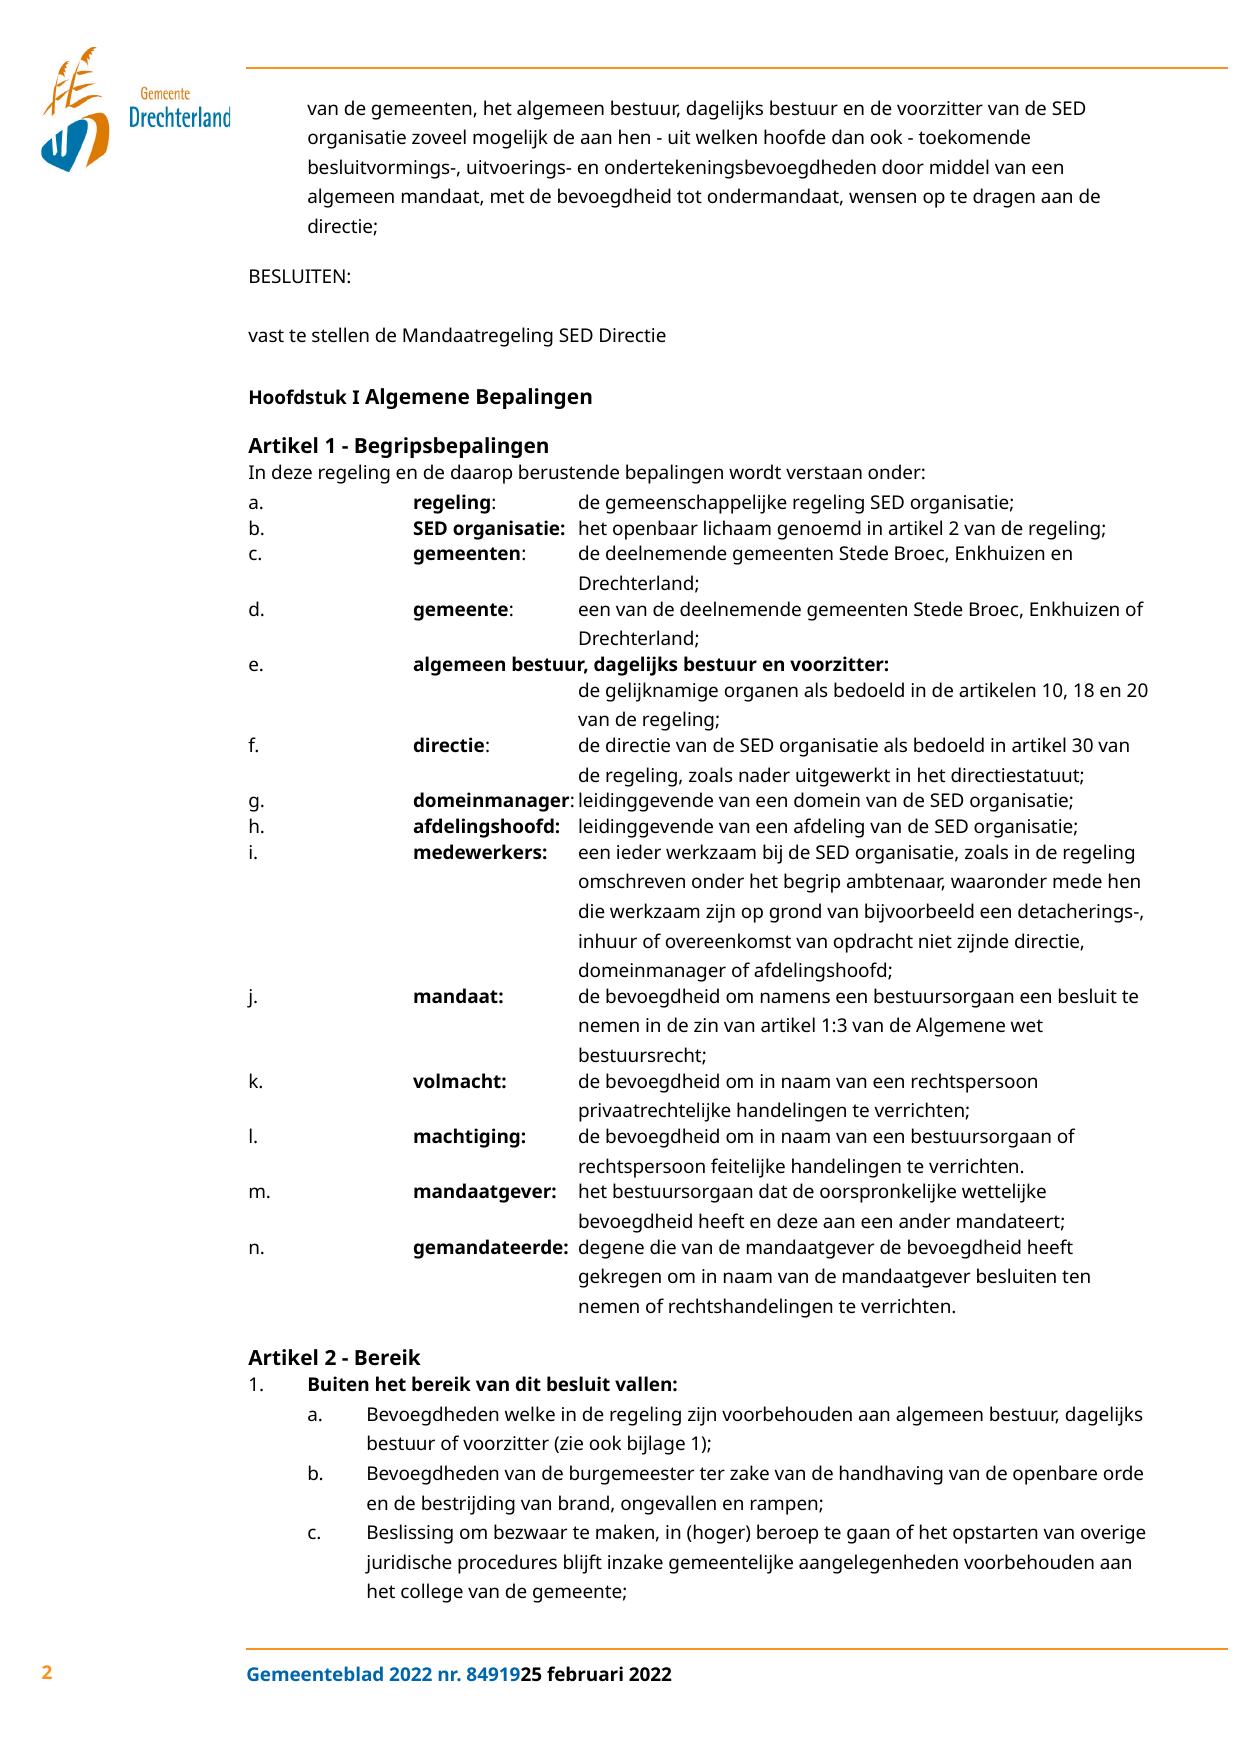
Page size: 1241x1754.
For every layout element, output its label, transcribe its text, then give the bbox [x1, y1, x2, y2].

list Bevoegdheden welke in de regeling zijn voorbehouden aan algemeen bestuur, dagelijks bestuur of voorzitter (zie ook bijlage 1); [307, 1401, 1152, 1456]
table_cell k. [248, 1068, 413, 1123]
table_cell afdelingshoofd: [413, 813, 578, 839]
table_cell [413, 677, 578, 732]
table_cell f. [248, 732, 413, 788]
table_cell SED organisatie: [413, 515, 578, 541]
table_header a. [248, 489, 413, 515]
table_cell gemeente: [413, 596, 578, 651]
picture [41, 158, 64, 172]
table_cell de bevoegdheid om in naam van een bestuursorgaan of rechtspersoon feitelijke handelingen te verrichten. [578, 1123, 1152, 1179]
table_cell de directie van de SED organisatie als bedoeld in artikel 30 van de regeling, zoals nader uitgewerkt in het directiestatuut; [578, 732, 1152, 788]
table_cell m. [248, 1179, 413, 1234]
picture [226, 115, 231, 124]
table_cell medewerkers: [413, 839, 578, 983]
table_cell h. [248, 813, 413, 839]
table_cell n. [248, 1234, 413, 1319]
table_cell het openbaar lichaam genoemd in artikel 2 van de regeling; [578, 515, 1152, 541]
table_cell l. [248, 1123, 413, 1179]
table_cell de gelijknamige organen als bedoeld in de artikelen 10, 18 en 20 van de regeling; [578, 677, 1152, 732]
table_cell mandaat: [413, 983, 578, 1068]
list Bevoegdheden van de burgemeester ter zake van de handhaving van de openbare orde en de bestrijding van brand, ongevallen en rampen; [307, 1460, 1152, 1515]
list Buiten het bereik van dit besluit vallen: [248, 1371, 1152, 1397]
table_cell gemeenten: [413, 541, 578, 596]
table_cell leidinggevende van een afdeling van de SED organisatie; [578, 813, 1152, 839]
table_cell domeinmanager: [413, 788, 578, 813]
table_cell d. [248, 596, 413, 651]
table_cell e. [248, 651, 413, 677]
table_cell machtiging: [413, 1123, 578, 1179]
table_header de gemeenschappelijke regeling SED organisatie; [578, 489, 1152, 515]
table_cell leidinggevende van een domein van de SED organisatie; [578, 788, 1152, 813]
list Beslissing om bezwaar te maken, in (hoger) beroep te gaan of het opstarten van overige juridische procedures blijft inzake gemeentelijke aangelegenheden voorbehouden aan het college van de gemeente; [307, 1519, 1152, 1604]
table_cell de bevoegdheid om namens een bestuursorgaan een besluit te nemen in de zin van artikel 1:3 van de Algemene wet bestuursrecht; [578, 983, 1152, 1068]
text BESLUITEN: [248, 263, 1152, 289]
table_cell [248, 677, 413, 732]
text Hoofdstuk I Algemene Bepalingen [248, 382, 1152, 410]
table_cell het bestuursorgaan dat de oorspronkelijke wettelijke bevoegdheid heeft en deze aan een ander mandateert; [578, 1179, 1152, 1234]
text vast te stellen de Mandaatregeling SED Directie [248, 323, 1152, 348]
table_cell gemandateerde: [413, 1234, 578, 1319]
text Artikel 2 - Bereik [248, 1343, 1152, 1371]
table_cell degene die van de mandaatgever de bevoegdheid heeft gekregen om in naam van de mandaatgever besluiten ten nemen of rechtshandelingen te verrichten. [578, 1234, 1152, 1319]
table_cell directie: [413, 732, 578, 788]
table_cell algemeen bestuur, dagelijks bestuur en voorzitter: [413, 651, 1152, 677]
table_header regeling: [413, 489, 578, 515]
text Artikel 1 - Begripsbepalingen [248, 431, 1152, 459]
table_cell een van de deelnemende gemeenten Stede Broec, Enkhuizen of Drechterland; [578, 596, 1152, 651]
table_cell de bevoegdheid om in naam van een rechtspersoon privaatrechtelijke handelingen te verrichten; [578, 1068, 1152, 1123]
table_cell g. [248, 788, 413, 813]
list van de gemeenten, het algemeen bestuur, dagelijks bestuur en de voorzitter van de SED organisatie zoveel mogelijk de aan hen - uit welken hoofde dan ook - toekomende besluitvormings-, uitvoerings- en ondertekeningsbevoegdheden door middel van een algemeen mandaat, met de bevoegdheid tot ondermandaat, wensen op te dragen aan de directie; [248, 95, 1152, 239]
table_cell de deelnemende gemeenten Stede Broec, Enkhuizen en Drechterland; [578, 541, 1152, 596]
table_cell een ieder werkzaam bij de SED organisatie, zoals in de regeling omschreven onder het begrip ambtenaar, waaronder mede hen die werkzaam zijn op grond van bijvoorbeeld een detacherings-, inhuur of overeenkomst van opdracht niet zijnde directie, domeinmanager of afdelingshoofd; [578, 839, 1152, 983]
table_cell mandaatgever: [413, 1179, 578, 1234]
table_cell c. [248, 541, 413, 596]
table_cell b. [248, 515, 413, 541]
table_cell j. [248, 983, 413, 1068]
table_cell i. [248, 839, 413, 983]
table_cell volmacht: [413, 1068, 578, 1123]
text In deze regeling en de daarop berustende bepalingen wordt verstaan onder: [248, 459, 1152, 485]
picture [41, 47, 231, 172]
